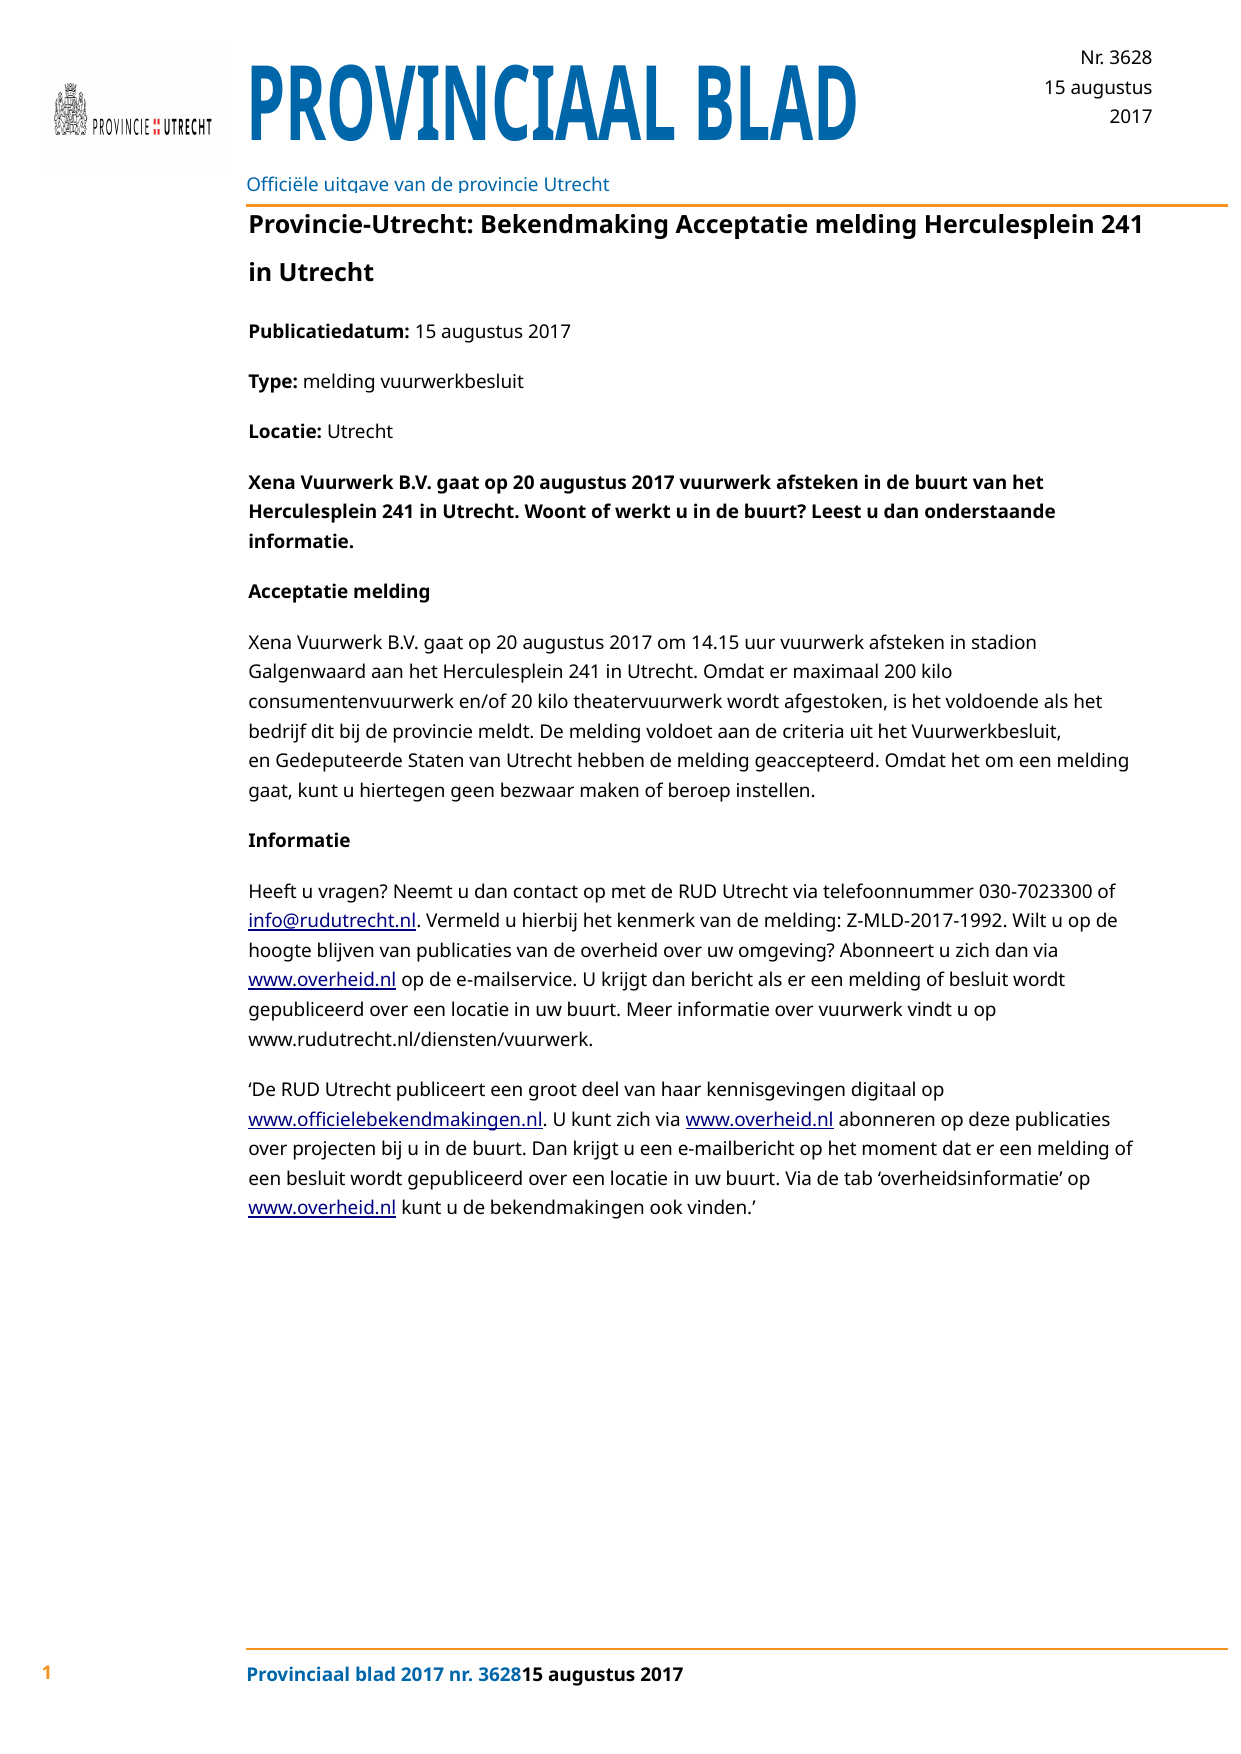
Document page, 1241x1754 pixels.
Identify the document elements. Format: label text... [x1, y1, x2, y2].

text Heeft u vragen? Neemt u dan contact op met de RUD Utrecht via telefoonnummer 030-7023300 of info@rudutrecht.nl. Vermeld u hierbij het kenmerk van de melding: Z-MLD-2017-1992. Wilt u op de hoogte blijven van publicaties van de overheid over uw omgeving? Abonneert u zich dan via www.overheid.nl op de e-mailservice. U krijgt dan bericht als er een melding of besluit wordt gepubliceerd over een locatie in uw buurt. Meer informatie over vuurwerk vindt u op www.rudutrecht.nl/diensten/vuurwerk. [248, 878, 1152, 1052]
text Locatie: Utrecht [248, 419, 1152, 444]
text Publicatiedatum: 15 augustus 2017 [248, 318, 1152, 344]
text Xena Vuurwerk B.V. gaat op 20 augustus 2017 vuurwerk afsteken in de buurt van het Herculesplein 241 in Utrecht. Woont of werkt u in de buurt? Leest u dan onderstaande informatie. [248, 469, 1152, 554]
text ‘De RUD Utrecht publiceert een groot deel van haar kennisgevingen digitaal op www.officielebekendmakingen.nl. U kunt zich via www.overheid.nl abonneren op deze publicaties over projecten bij u in de buurt. Dan krijgt u een e-mailbericht op het moment dat er een melding of een besluit wordt gepubliceerd over een locatie in uw buurt. Via de tab ‘overheidsinformatie’ op www.overheid.nl kunt u de bekendmakingen ook vinden.’ [248, 1076, 1152, 1220]
text Informatie [248, 827, 1152, 853]
text Provincie-Utrecht: Bekendmaking Acceptatie melding Herculesplein 241 in Utrecht [248, 207, 1152, 288]
text Acceptatie melding [248, 579, 1152, 604]
picture [41, 47, 231, 172]
text Type: melding vuurwerkbesluit [248, 368, 1152, 394]
text Xena Vuurwerk B.V. gaat op 20 augustus 2017 om 14.15 uur vuurwerk afsteken in stadion Galgenwaard aan het Herculesplein 241 in Utrecht. Omdat er maximaal 200 kilo consumentenvuurwerk en/of 20 kilo theatervuurwerk wordt afgestoken, is het voldoende als het bedrijf dit bij de provincie meldt. De melding voldoet aan de criteria uit het Vuurwerkbesluit, en Gedeputeerde Staten van Utrecht hebben de melding geaccepteerd. Omdat het om een melding gaat, kunt u hiertegen geen bezwaar maken of beroep instellen. [248, 629, 1152, 803]
